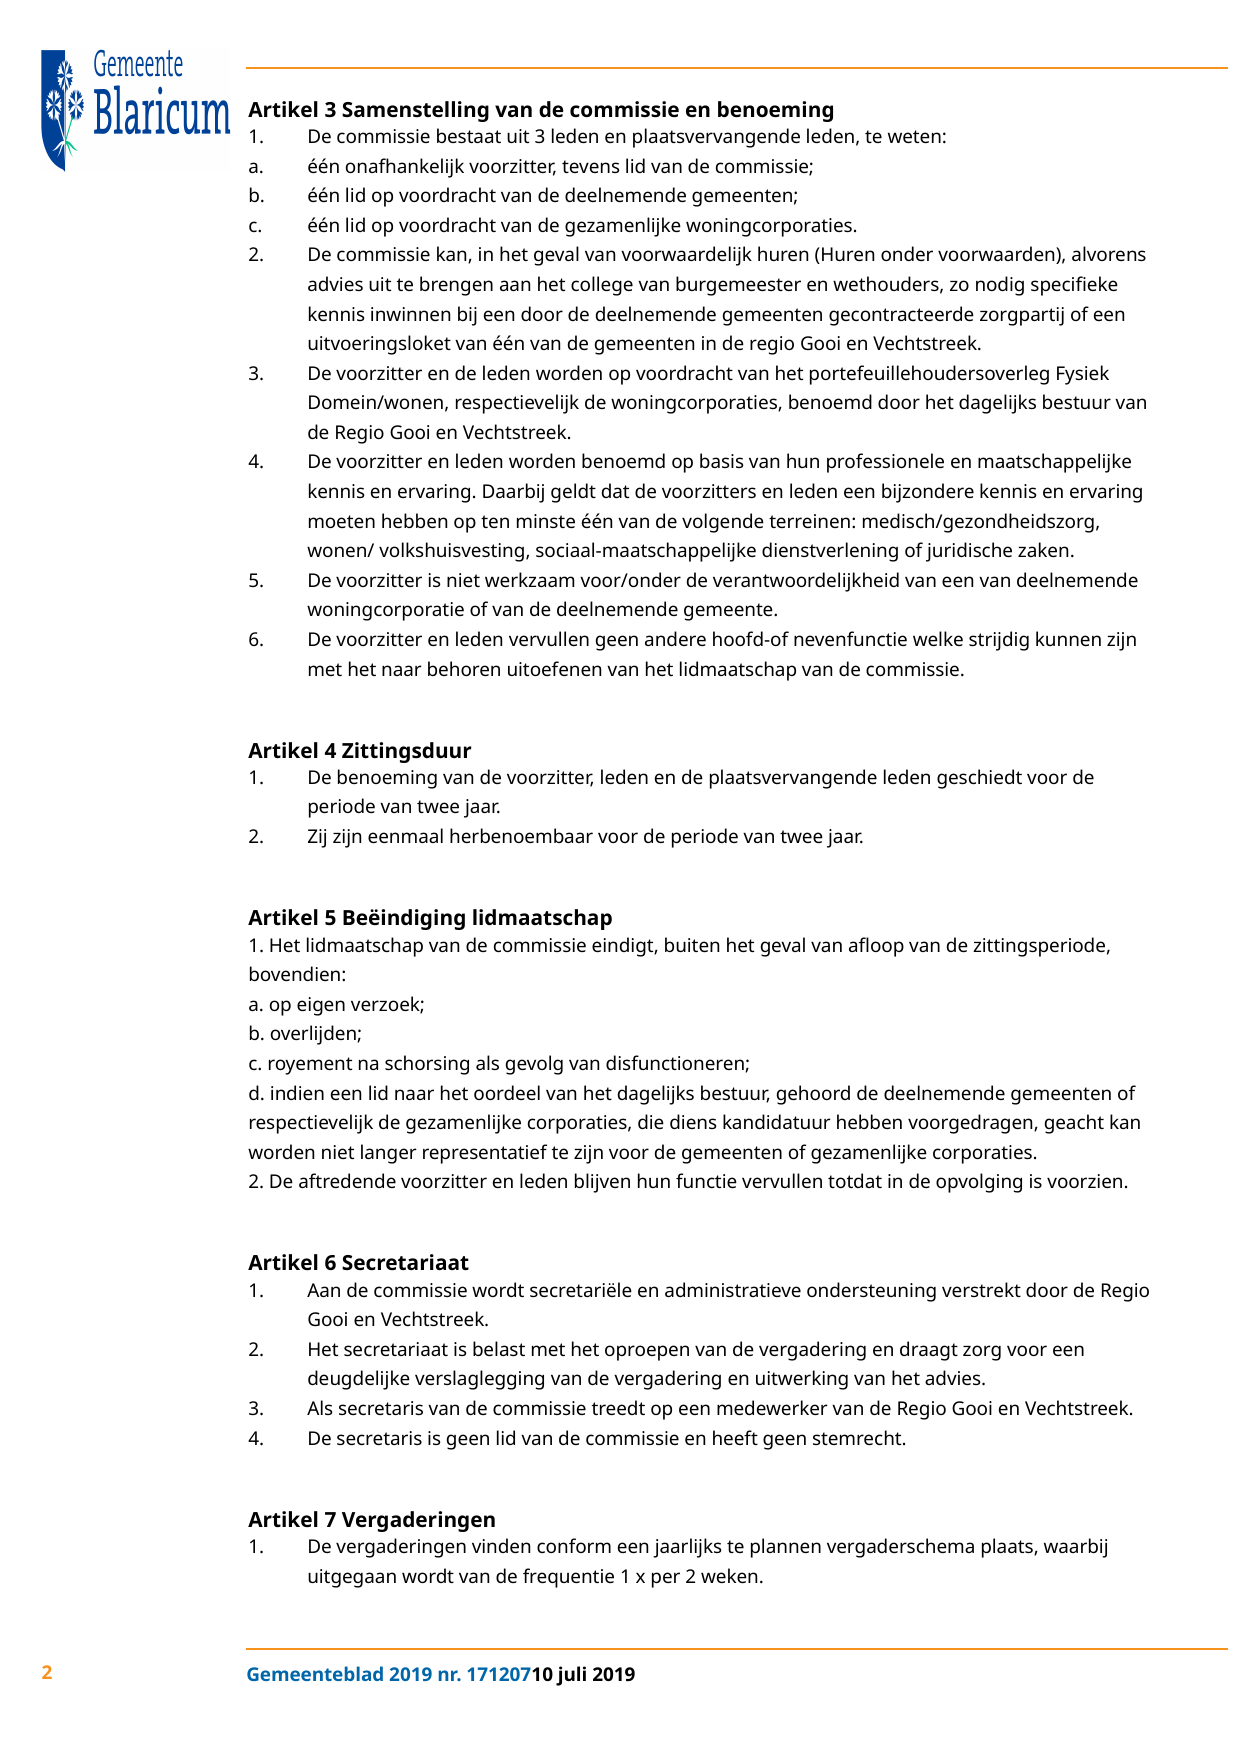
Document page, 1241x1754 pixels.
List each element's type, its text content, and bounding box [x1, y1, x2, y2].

list Als secretaris van de commissie treedt op een medewerker van de Regio Gooi en Vechtstreek. [248, 1395, 1152, 1421]
text Artikel 7 Vergaderingen [248, 1505, 1152, 1533]
list De voorzitter en leden vervullen geen andere hoofd-of nevenfunctie welke strijdig kunnen zijn met het naar behoren uitoefenen van het lidmaatschap van de commissie. [248, 626, 1152, 681]
list De secretaris is geen lid van de commissie en heeft geen stemrecht. [248, 1425, 1152, 1451]
text 2. De aftredende voorzitter en leden blijven hun functie vervullen totdat in de opvolging is voorzien. [248, 1168, 1152, 1194]
list De voorzitter is niet werkzaam voor/onder de verantwoordelijkheid van een van deelnemende woningcorporatie of van de deelnemende gemeente. [248, 567, 1152, 622]
list één lid op voordracht van de gezamenlijke woningcorporaties. [248, 212, 1152, 238]
list De commissie bestaat uit 3 leden en plaatsvervangende leden, te weten: [248, 123, 1152, 149]
picture [41, 47, 231, 172]
text b. overlijden; [248, 1021, 1152, 1046]
text Artikel 4 Zittingsduur [248, 736, 1152, 764]
list één lid op voordracht van de deelnemende gemeenten; [248, 182, 1152, 208]
text a. op eigen verzoek; [248, 991, 1152, 1017]
list De benoeming van de voorzitter, leden en de plaatsvervangende leden geschiedt voor de periode van twee jaar. [248, 764, 1152, 819]
text Artikel 3 Samenstelling van de commissie en benoeming [248, 95, 1152, 123]
list De voorzitter en de leden worden op voordracht van het portefeuillehoudersoverleg Fysiek Domein/wonen, respectievelijk de woningcorporaties, benoemd door het dagelijks bestuur van de Regio Gooi en Vechtstreek. [248, 360, 1152, 445]
text Artikel 6 Secretariaat [248, 1248, 1152, 1277]
list De commissie kan, in het geval van voorwaardelijk huren (Huren onder voorwaarden), alvorens advies uit te brengen aan het college van burgemeester en wethouders, zo nodig specifieke kennis inwinnen bij een door de deelnemende gemeenten gecontracteerde zorgpartij of een uitvoeringsloket van één van de gemeenten in de regio Gooi en Vechtstreek. [248, 242, 1152, 356]
list Aan de commissie wordt secretariële en administratieve ondersteuning verstrekt door de Regio Gooi en Vechtstreek. [248, 1277, 1152, 1332]
list De vergaderingen vinden conform een jaarlijks te plannen vergaderschema plaats, waarbij uitgegaan wordt van de frequentie 1 x per 2 weken. [248, 1533, 1152, 1588]
text 1. Het lidmaatschap van de commissie eindigt, buiten het geval van afloop van de zittingsperiode, bovendien: [248, 932, 1152, 987]
text c. royement na schorsing als gevolg van disfunctioneren; [248, 1050, 1152, 1076]
list Het secretariaat is belast met het oproepen van de vergadering en draagt zorg voor een deugdelijke verslaglegging van de vergadering en uitwerking van het advies. [248, 1336, 1152, 1391]
list één onafhankelijk voorzitter, tevens lid van de commissie; [248, 153, 1152, 178]
list De voorzitter en leden worden benoemd op basis van hun professionele en maatschappelijke kennis en ervaring. Daarbij geldt dat de voorzitters en leden een bijzondere kennis en ervaring moeten hebben op ten minste één van de volgende terreinen: medisch/gezondheidszorg, wonen/ volkshuisvesting, sociaal-maatschappelijke dienstverlening of juridische zaken. [248, 449, 1152, 563]
text Artikel 5 Beëindiging lidmaatschap [248, 903, 1152, 932]
text d. indien een lid naar het oordeel van het dagelijks bestuur, gehoord de deelnemende gemeenten of respectievelijk de gezamenlijke corporaties, die diens kandidatuur hebben voorgedragen, geacht kan worden niet langer representatief te zijn voor de gemeenten of gezamenlijke corporaties. [248, 1080, 1152, 1164]
list Zij zijn eenmaal herbenoembaar voor de periode van twee jaar. [248, 823, 1152, 849]
